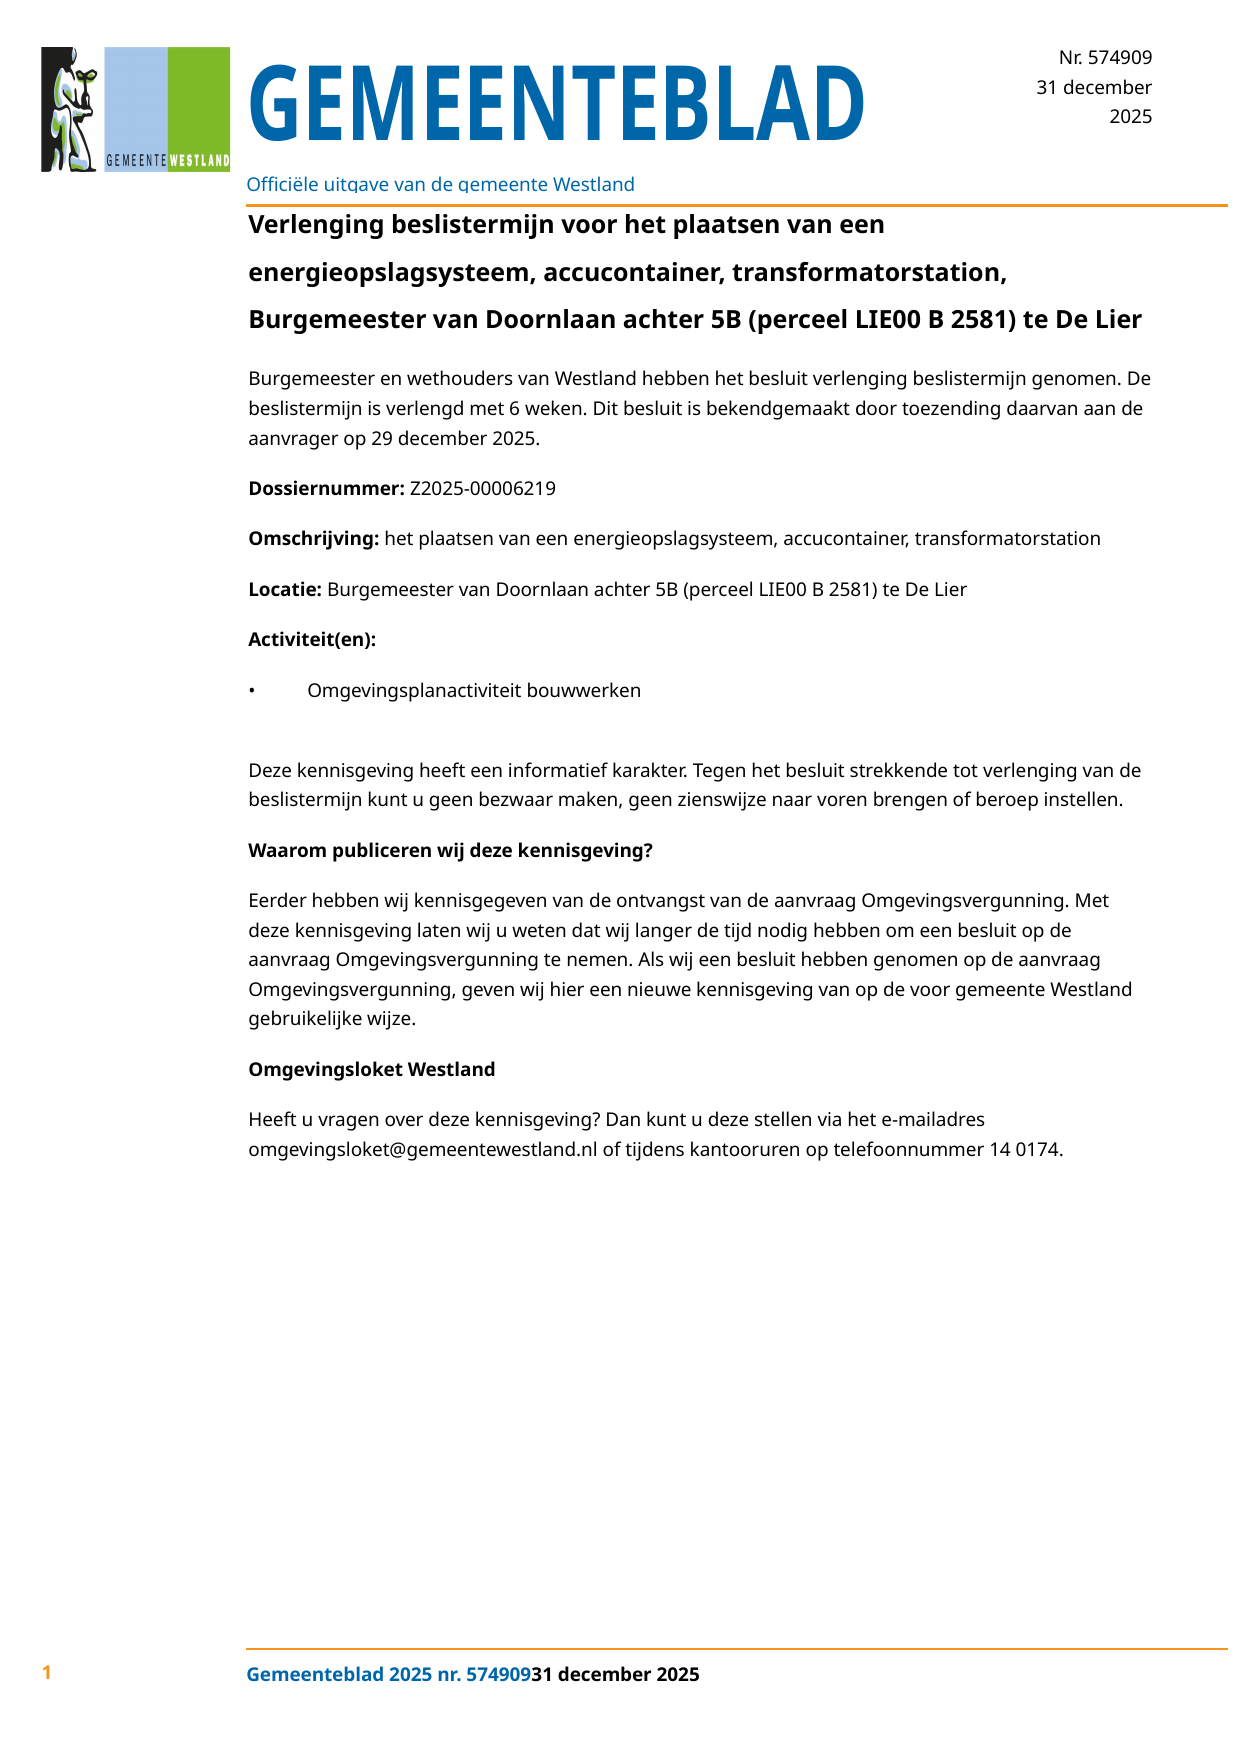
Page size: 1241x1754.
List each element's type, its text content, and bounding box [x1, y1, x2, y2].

list Omgevingsplanactiviteit bouwwerken [248, 677, 1152, 702]
text Burgemeester en wethouders van Westland hebben het besluit verlenging beslistermijn genomen. De beslistermijn is verlengd met 6 weken. Dit besluit is bekendgemaakt door toezending daarvan aan de aanvrager op 29 december 2025. [248, 366, 1152, 450]
text Heeft u vragen over deze kennisgeving? Dan kunt u deze stellen via het e-mailadres omgevingsloket@gemeentewestland.nl of tijdens kantooruren op telefoonnummer 14 0174. [248, 1106, 1152, 1162]
text Locatie: Burgemeester van Doornlaan achter 5B (perceel LIE00 B 2581) te De Lier [248, 576, 1152, 602]
text Dossiernummer: Z2025-00006219 [248, 475, 1152, 501]
text Eerder hebben wij kennisgegeven van de ontvangst van de aanvraag Omgevingsvergunning. Met deze kennisgeving laten wij u weten dat wij langer de tijd nodig hebben om een besluit op de aanvraag Omgevingsvergunning te nemen. Als wij een besluit hebben genomen op de aanvraag Omgevingsvergunning, geven wij hier een nieuwe kennisgeving van op de voor gemeente Westland gebruikelijke wijze. [248, 887, 1152, 1031]
text Omschrijving: het plaatsen van een energieopslagsysteem, accucontainer, transformatorstation [248, 526, 1152, 551]
text Activiteit(en): [248, 626, 1152, 652]
text Waarom publiceren wij deze kennisgeving? [248, 837, 1152, 862]
text Verlenging beslistermijn voor het plaatsen van een energieopslagsysteem, accucontainer, transformatorstation, Burgemeester van Doornlaan achter 5B (perceel LIE00 B 2581) te De Lier [248, 207, 1152, 336]
text Deze kennisgeving heeft een informatief karakter. Tegen het besluit strekkende tot verlenging van de beslistermijn kunt u geen bezwaar maken, geen zienswijze naar voren brengen of beroep instellen. [248, 757, 1152, 812]
picture [41, 47, 231, 172]
text Omgevingsloket Westland [248, 1056, 1152, 1082]
